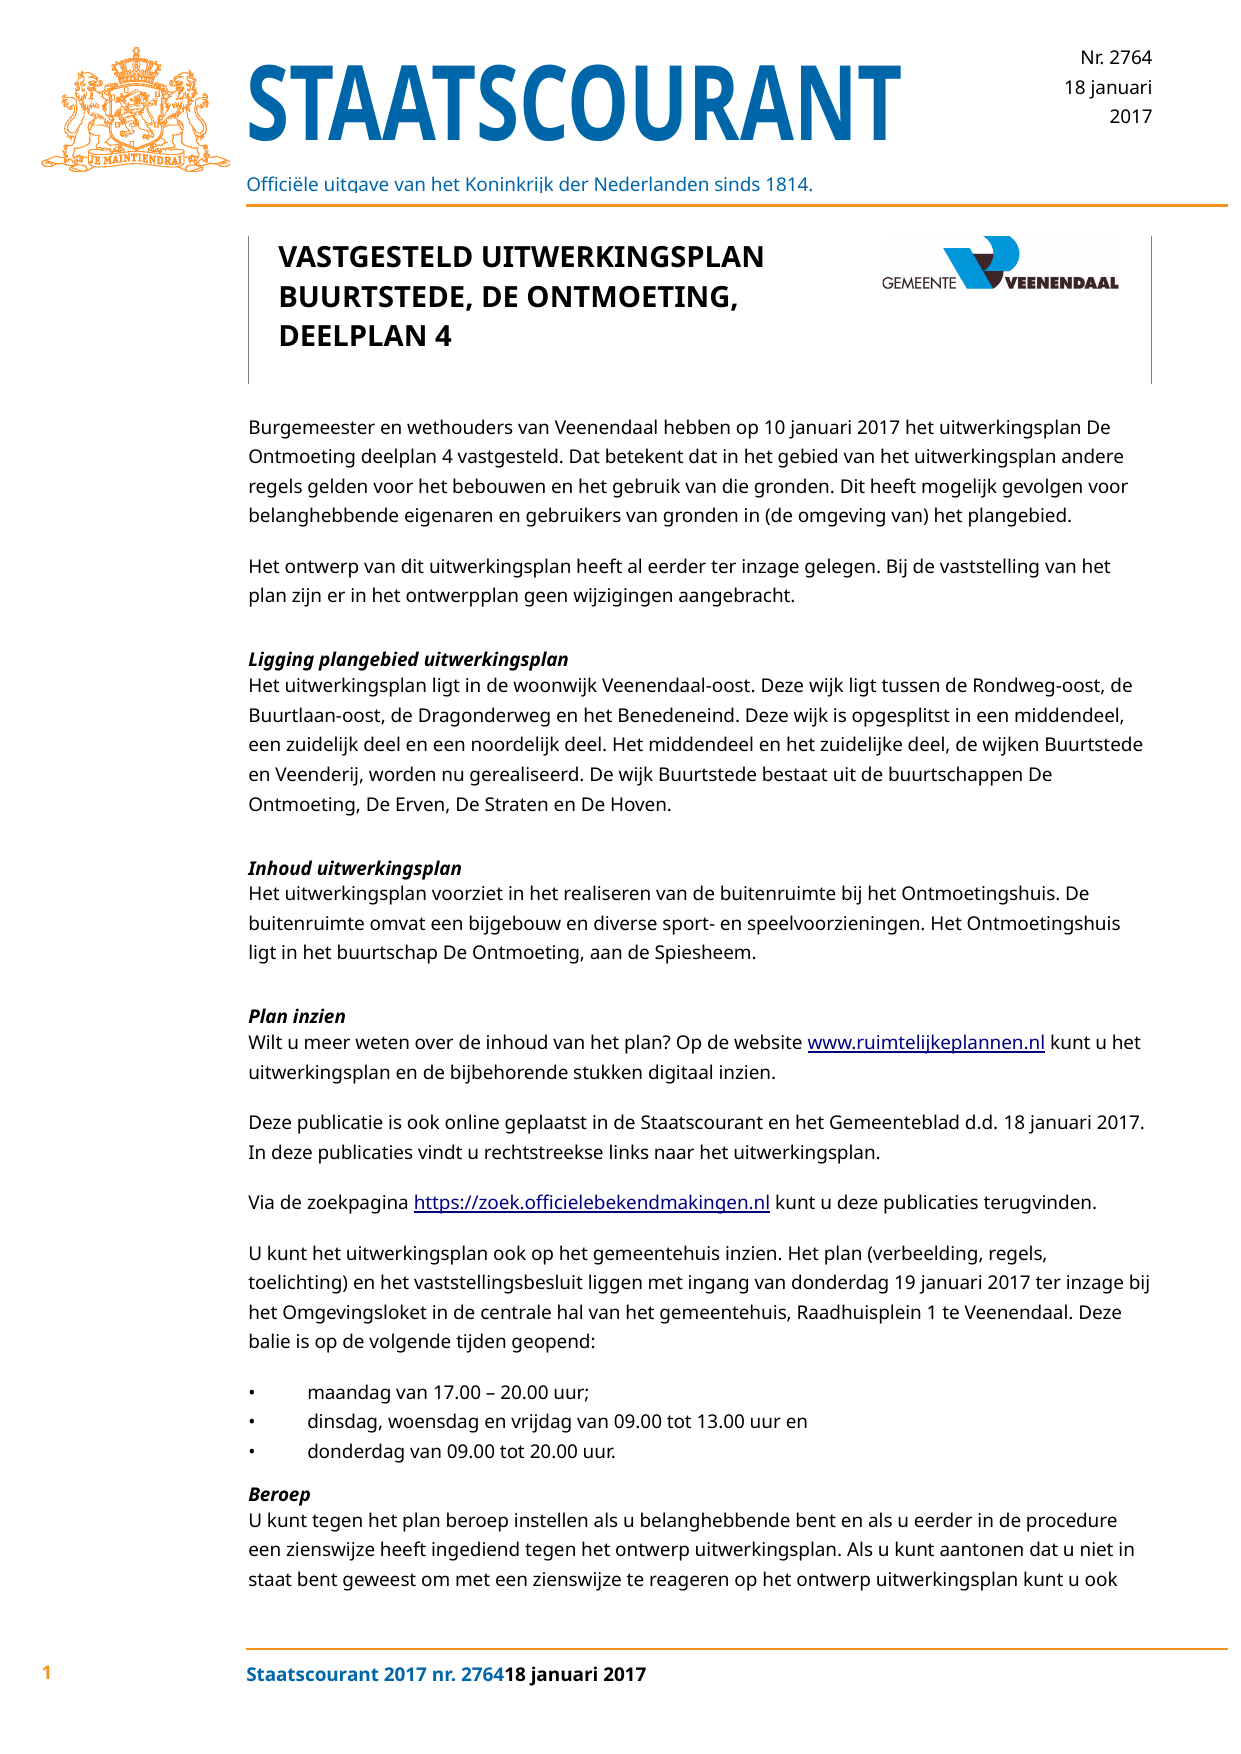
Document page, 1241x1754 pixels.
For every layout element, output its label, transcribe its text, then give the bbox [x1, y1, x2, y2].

text Wilt u meer weten over de inhoud van het plan? Op de website www.ruimtelijkeplannen.nl kunt u het uitwerkingsplan en de bijbehorende stukken digitaal inzien. [248, 1029, 1152, 1084]
table_header VASTGESTELD UITWERKINGSPLAN BUURTSTEDE, DE ONTMOETING, DEELPLAN 4 [249, 236, 850, 384]
list dinsdag, woensdag en vrijdag van 09.00 tot 13.00 uur en [248, 1408, 1152, 1434]
text Het uitwerkingsplan voorziet in het realiseren van de buitenruimte bij het Ontmoetingshuis. De buitenruimte omvat een bijgebouw en diverse sport- en speelvoorzieningen. Het Ontmoetingshuis ligt in het buurtschap De Ontmoeting, aan de Spiesheem. [248, 880, 1152, 965]
text Inhoud uitwerkingsplan [248, 855, 1152, 880]
text Plan inzien [248, 1003, 1152, 1029]
text U kunt tegen het plan beroep instellen als u belanghebbende bent en als u eerder in de procedure een zienswijze heeft ingediend tegen het ontwerp uitwerkingsplan. Als u kunt aantonen dat u niet in staat bent geweest om met een zienswijze te reageren op het ontwerp uitwerkingsplan kunt u ook [248, 1507, 1152, 1592]
table_header [850, 236, 1151, 384]
list donderdag van 09.00 tot 20.00 uur. [248, 1438, 1152, 1464]
picture [41, 47, 231, 172]
text U kunt het uitwerkingsplan ook op het gemeentehuis inzien. Het plan (verbeelding, regels, toelichting) en het vaststellingsbesluit liggen met ingang van donderdag 19 januari 2017 ter inzage bij het Omgevingsloket in de centrale hal van het gemeentehuis, Raadhuisplein 1 te Veenendaal. Deze balie is op de volgende tijden geopend: [248, 1240, 1152, 1354]
text Deze publicatie is ook online geplaatst in de Staatscourant en het Gemeenteblad d.d. 18 januari 2017. In deze publicaties vindt u rechtstreekse links naar het uitwerkingsplan. [248, 1109, 1152, 1164]
text Het uitwerkingsplan ligt in de woonwijk Veenendaal-oost. Deze wijk ligt tussen de Rondweg-oost, de Buurtlaan-oost, de Dragonderweg en het Benedeneind. Deze wijk is opgesplitst in een middendeel, een zuidelijk deel en een noordelijk deel. Het middendeel en het zuidelijke deel, de wijken Buurtstede en Veenderij, worden nu gerealiseerd. De wijk Buurtstede bestaat uit de buurtschappen De Ontmoeting, De Erven, De Straten en De Hoven. [248, 672, 1152, 816]
text Via de zoekpagina https://zoek.officielebekendmakingen.nl kunt u deze publicaties terugvinden. [248, 1189, 1152, 1215]
picture [882, 236, 993, 289]
text Beroep [248, 1481, 1152, 1507]
list maandag van 17.00 – 20.00 uur; [248, 1379, 1152, 1404]
text Ligging plangebied uitwerkingsplan [248, 647, 1152, 672]
picture [985, 236, 1119, 289]
text Het ontwerp van dit uitwerkingsplan heeft al eerder ter inzage gelegen. Bij de vaststelling van het plan zijn er in het ontwerpplan geen wijzigingen aangebracht. [248, 553, 1152, 608]
text Burgemeester en wethouders van Veenendaal hebben op 10 januari 2017 het uitwerkingsplan De Ontmoeting deelplan 4 vastgesteld. Dat betekent dat in het gebied van het uitwerkingsplan andere regels gelden voor het bebouwen en het gebruik van die gronden. Dit heeft mogelijk gevolgen voor belanghebbende eigenaren en gebruikers van gronden in (de omgeving van) het plangebied. [248, 414, 1152, 528]
